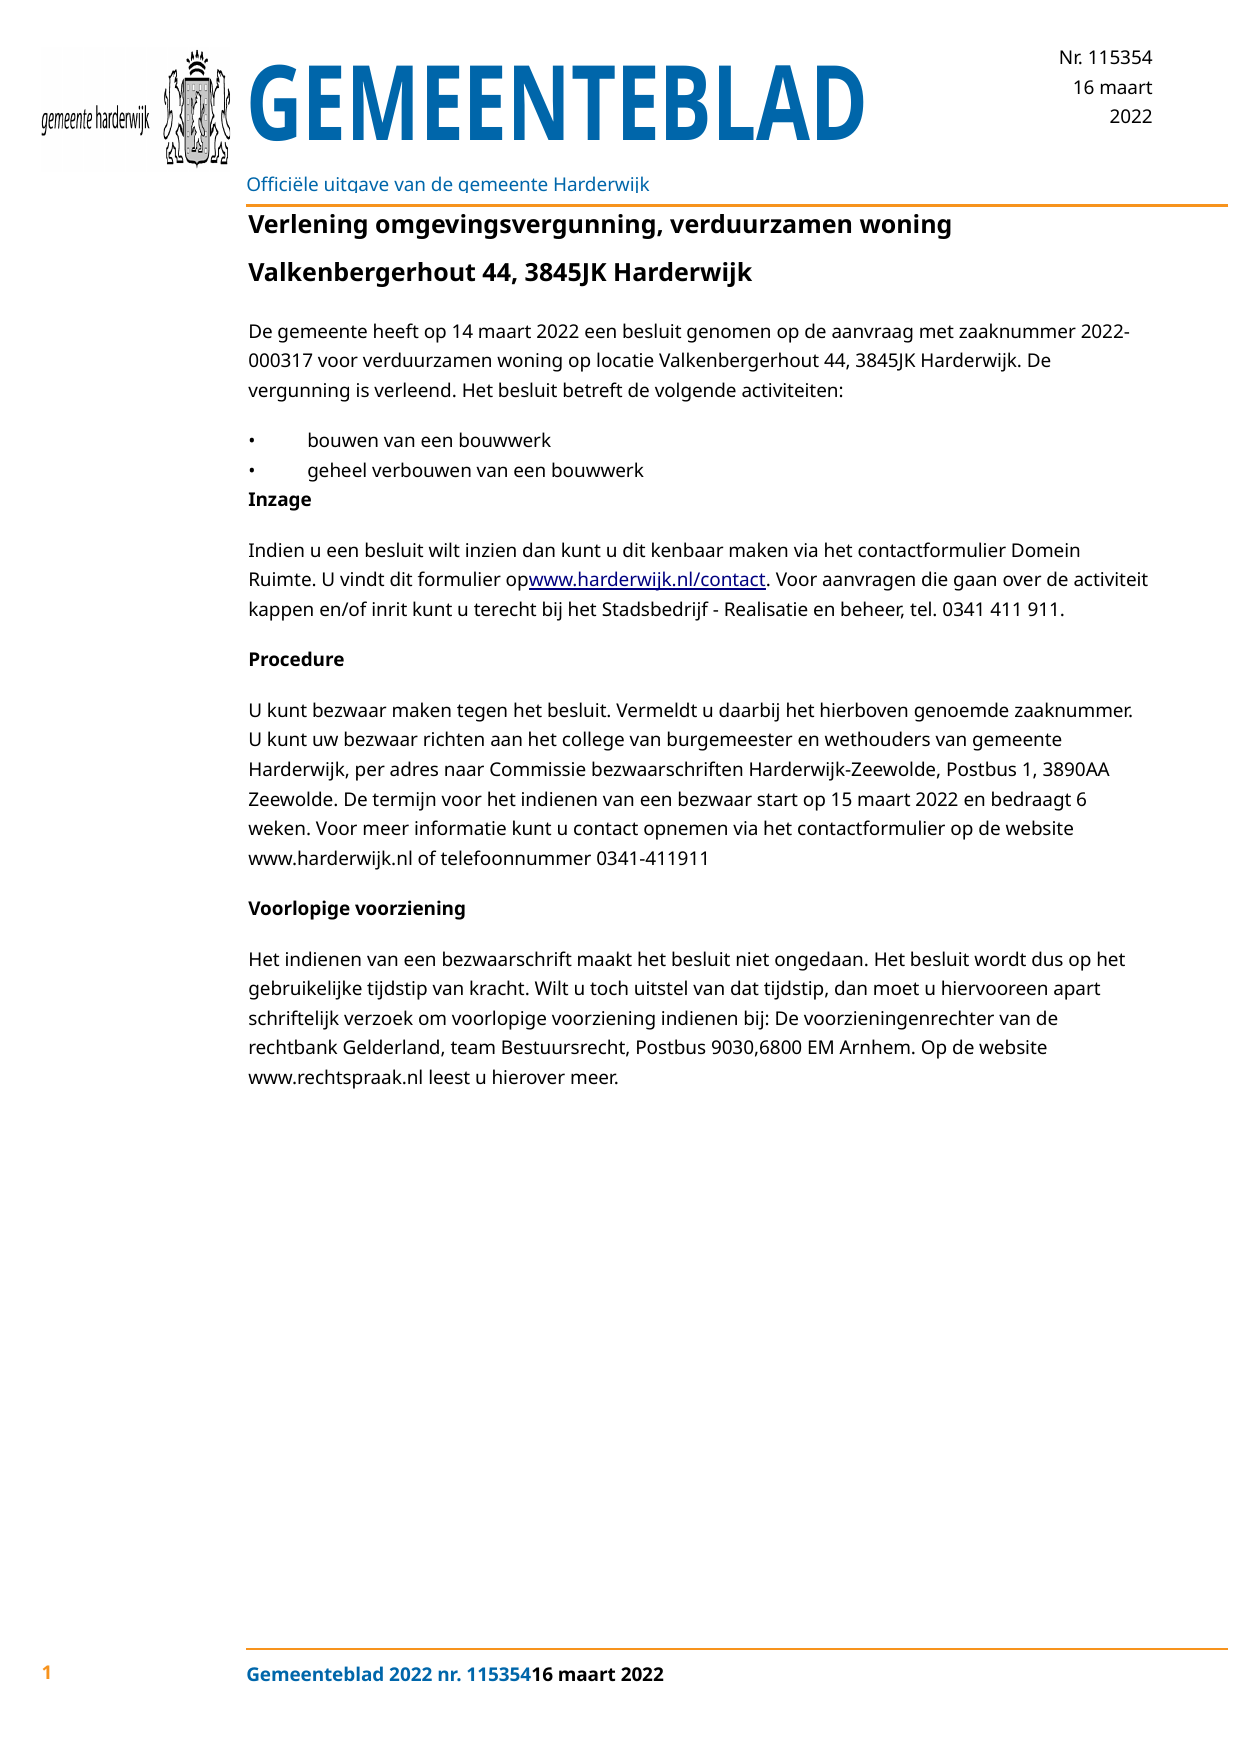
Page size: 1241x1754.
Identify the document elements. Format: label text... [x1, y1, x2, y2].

list geheel verbouwen van een bouwwerk [248, 457, 1152, 483]
text Het indienen van een bezwaarschrift maakt het besluit niet ongedaan. Het besluit wordt dus op het gebruikelijke tijdstip van kracht. Wilt u toch uitstel van dat tijdstip, dan moet u hiervooreen apart schriftelijk verzoek om voorlopige voorziening indienen bij: De voorzieningenrechter van de rechtbank Gelderland, team Bestuursrecht, Postbus 9030,6800 EM Arnhem. Op de website www.rechtspraak.nl leest u hierover meer. [248, 946, 1152, 1090]
text De gemeente heeft op 14 maart 2022 een besluit genomen op de aanvraag met zaaknummer 2022-000317 voor verduurzamen woning op locatie Valkenbergerhout 44, 3845JK Harderwijk. De vergunning is verleend. Het besluit betreft de volgende activiteiten: [248, 318, 1152, 403]
text Procedure [248, 647, 1152, 672]
text Inzage [248, 487, 1152, 512]
picture [41, 47, 231, 172]
text Verlening omgevingsvergunning, verduurzamen woning Valkenbergerhout 44, 3845JK Harderwijk [248, 207, 1152, 288]
text Indien u een besluit wilt inzien dan kunt u dit kenbaar maken via het contactformulier Domein Ruimte. U vindt dit formulier opwww.harderwijk.nl/contact. Voor aanvragen die gaan over de activiteit kappen en/of inrit kunt u terecht bij het Stadsbedrijf - Realisatie en beheer, tel. 0341 411 911. [248, 537, 1152, 622]
list bouwen van een bouwwerk [248, 427, 1152, 453]
text U kunt bezwaar maken tegen het besluit. Vermeldt u daarbij het hierboven genoemde zaaknummer. U kunt uw bezwaar richten aan het college van burgemeester en wethouders van gemeente Harderwijk, per adres naar Commissie bezwaarschriften Harderwijk-Zeewolde, Postbus 1, 3890AA Zeewolde. De termijn voor het indienen van een bezwaar start op 15 maart 2022 en bedraagt 6 weken. Voor meer informatie kunt u contact opnemen via het contactformulier op de website www.harderwijk.nl of telefoonnummer 0341-411911 [248, 697, 1152, 871]
text Voorlopige voorziening [248, 895, 1152, 921]
